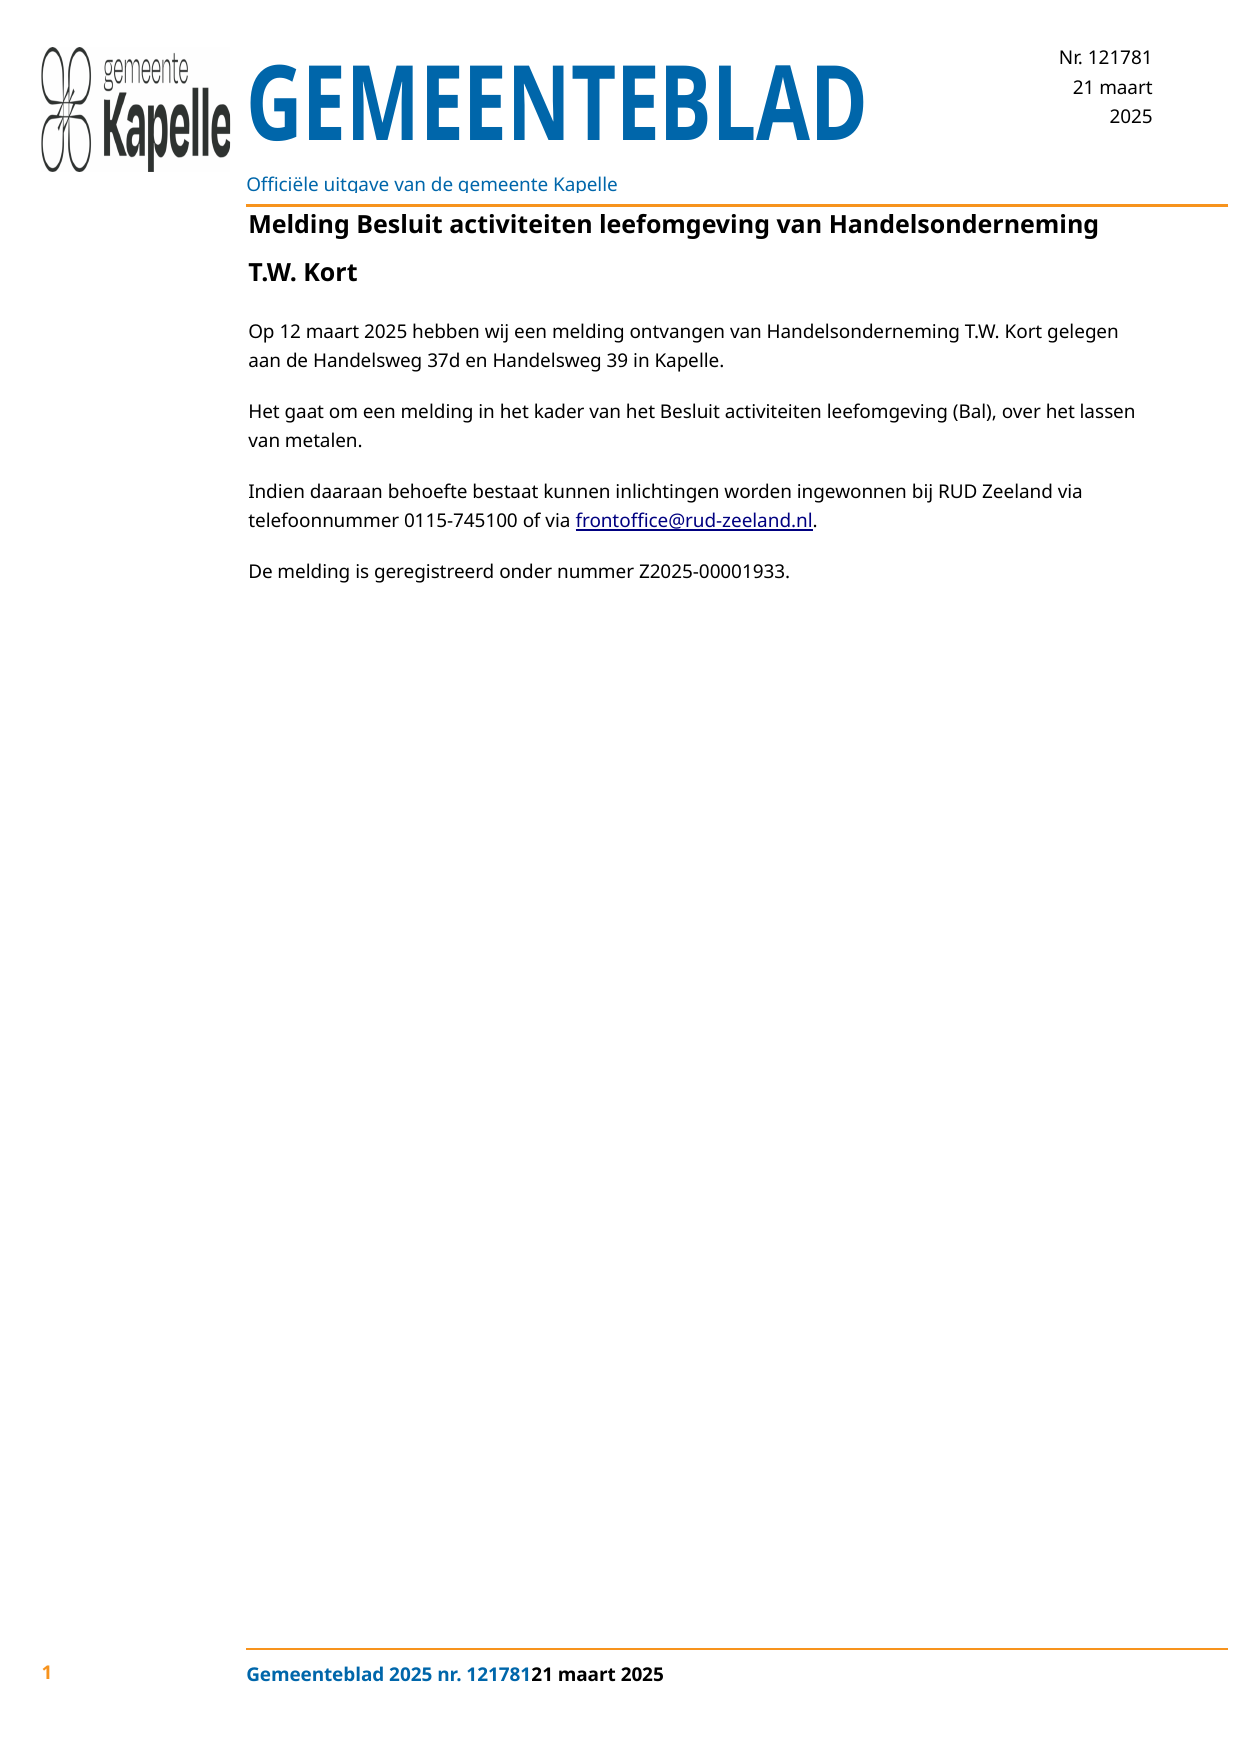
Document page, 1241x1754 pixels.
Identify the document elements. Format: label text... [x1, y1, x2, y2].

text Indien daaraan behoefte bestaat kunnen inlichtingen worden ingewonnen bij RUD Zeeland via telefoonnummer 0115-745100 of via frontoffice@rud-zeeland.nl. [248, 478, 1152, 533]
text Op 12 maart 2025 hebben wij een melding ontvangen van Handelsonderneming T.W. Kort gelegen aan de Handelsweg 37d en Handelsweg 39 in Kapelle. [248, 318, 1152, 373]
text Het gaat om een melding in het kader van het Besluit activiteiten leefomgeving (Bal), over het lassen van metalen. [248, 398, 1152, 453]
text De melding is geregistreerd onder nummer Z2025-00001933. [248, 558, 1152, 584]
text Melding Besluit activiteiten leefomgeving van Handelsonderneming T.W. Kort [248, 207, 1152, 288]
picture [41, 47, 231, 172]
